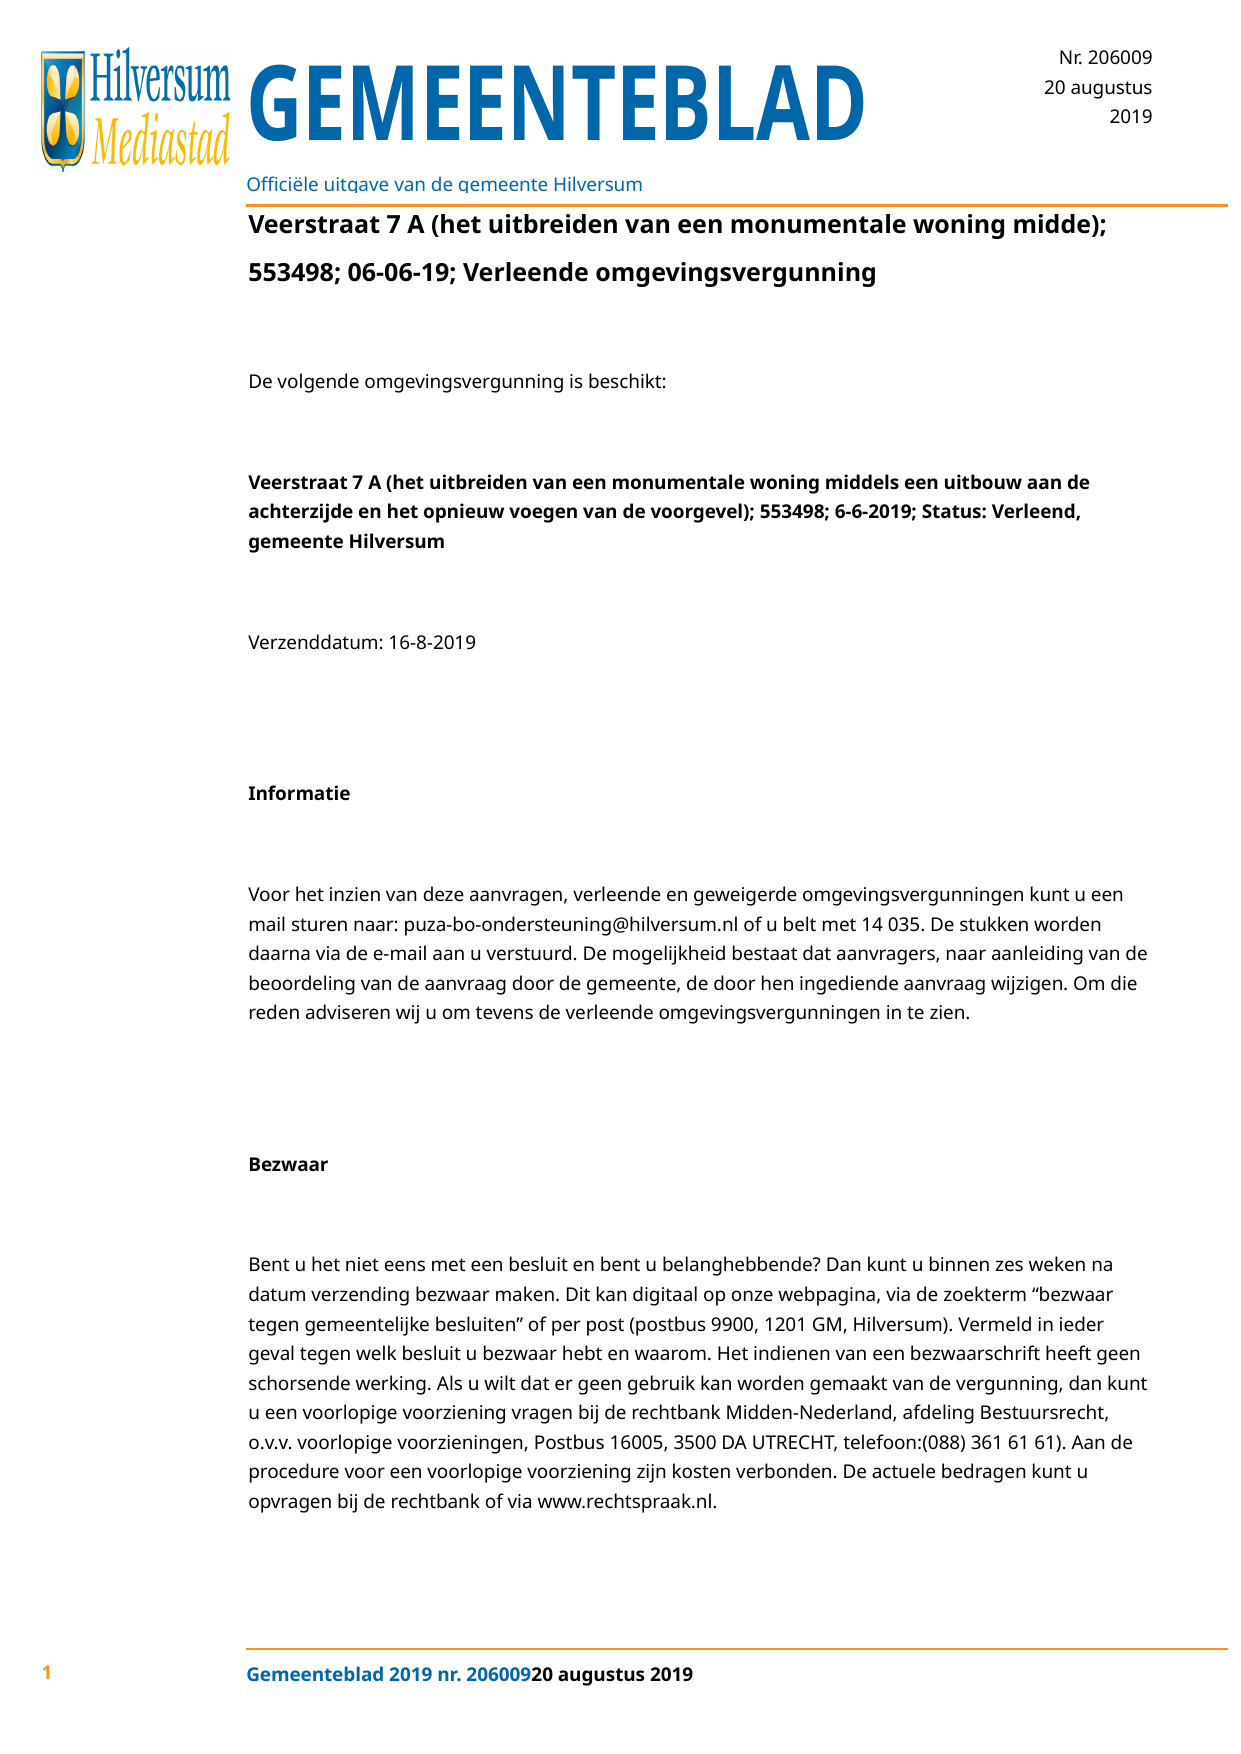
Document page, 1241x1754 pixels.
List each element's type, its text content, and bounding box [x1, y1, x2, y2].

text Voor het inzien van deze aanvragen, verleende en geweigerde omgevingsvergunningen kunt u een mail sturen naar: puza-bo-ondersteuning@hilversum.nl of u belt met 14 035. De stukken worden daarna via de e-mail aan u verstuurd. De mogelijkheid bestaat dat aanvragers, naar aanleiding van de beoordeling van de aanvraag door de gemeente, de door hen ingediende aanvraag wijzigen. Om die reden adviseren wij u om tevens de verleende omgevingsvergunningen in te zien. [248, 881, 1152, 1025]
text De volgende omgevingsvergunning is beschikt: [248, 368, 1152, 394]
picture [41, 47, 231, 172]
text Bezwaar [248, 1151, 1152, 1177]
text Bent u het niet eens met een besluit en bent u belanghebbende? Dan kunt u binnen zes weken na datum verzending bezwaar maken. Dit kan digitaal op onze webpagina, via de zoekterm “bezwaar tegen gemeentelijke besluiten” of per post (postbus 9900, 1201 GM, Hilversum). Vermeld in ieder geval tegen welk besluit u bezwaar hebt en waarom. Het indienen van een bezwaarschrift heeft geen schorsende werking. Als u wilt dat er geen gebruik kan worden gemaakt van de vergunning, dan kunt u een voorlopige voorziening vragen bij de rechtbank Midden-Nederland, afdeling Bestuursrecht, o.v.v. voorlopige voorzieningen, Postbus 16005, 3500 DA UTRECHT, telefoon:(088) 361 61 61). Aan de procedure voor een voorlopige voorziening zijn kosten verbonden. De actuele bedragen kunt u opvragen bij de rechtbank of via www.rechtspraak.nl. [248, 1252, 1152, 1514]
text Veerstraat 7 A (het uitbreiden van een monumentale woning midde); 553498; 06-06-19; Verleende omgevingsvergunning [248, 207, 1152, 288]
text Verzenddatum: 16-8-2019 [248, 629, 1152, 655]
text Veerstraat 7 A (het uitbreiden van een monumentale woning middels een uitbouw aan de achterzijde en het opnieuw voegen van de voorgevel); 553498; 6-6-2019; Status: Verleend, gemeente Hilversum [248, 469, 1152, 554]
text Informatie [248, 780, 1152, 806]
